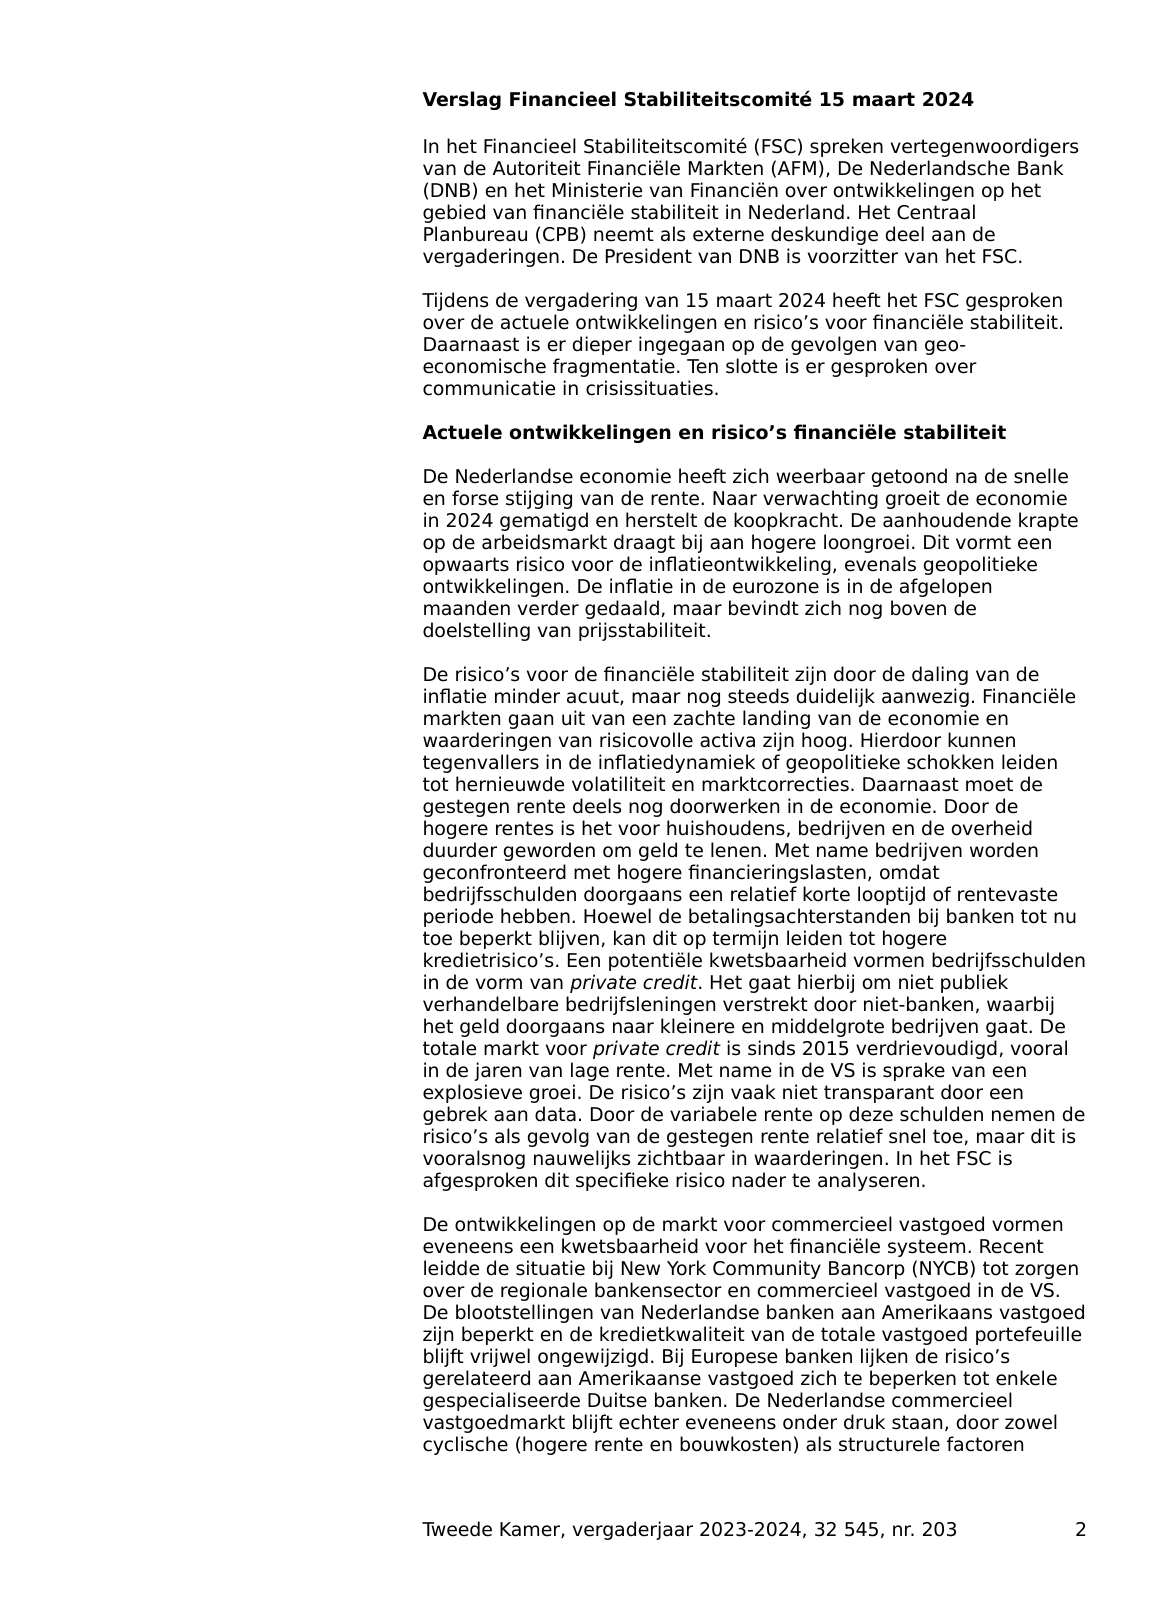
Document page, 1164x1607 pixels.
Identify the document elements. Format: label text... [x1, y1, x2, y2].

text De Nederlandse economie heeft zich weerbaar getoond na de snelle en forse stijging van de rente. Naar verwachting groeit de economie in 2024 gematigd en herstelt de koopkracht. De aanhoudende krapte op de arbeidsmarkt draagt bij aan hogere loongroei. Dit vormt een opwaarts risico voor de inflatieontwikkeling, evenals geopolitieke ontwikkelingen. De inflatie in de eurozone is in de afgelopen maanden verder gedaald, maar bevindt zich nog boven de doelstelling van prijsstabiliteit. [422, 466, 1087, 642]
subtitle Actuele ontwikkelingen en risico’s financiële stabiliteit [422, 422, 1087, 444]
text De ontwikkelingen op de markt voor commercieel vastgoed vormen eveneens een kwetsbaarheid voor het financiële systeem. Recent leidde de situatie bij New York Community Bancorp (NYCB) tot zorgen over de regionale bankensector en commercieel vastgoed in de VS. De blootstellingen van Nederlandse banken aan Amerikaans vastgoed zijn beperkt en de kredietkwaliteit van de totale vastgoed portefeuille blijft vrijwel ongewijzigd. Bij Europese banken lijken de risico’s gerelateerd aan Amerikaanse vastgoed zich te beperken tot enkele gespecialiseerde Duitse banken. De Nederlandse commercieel vastgoedmarkt blijft echter eveneens onder druk staan, door zowel cyclische (hogere rente en bouwkosten) als structurele factoren [422, 1214, 1087, 1456]
subtitle Verslag Financieel Stabiliteitscomité 15 maart 2024 [422, 89, 1087, 111]
text Tijdens de vergadering van 15 maart 2024 heeft het FSC gesproken over de actuele ontwikkelingen en risico’s voor financiële stabiliteit. Daarnaast is er dieper ingegaan op de gevolgen van geo-economische fragmentatie. Ten slotte is er gesproken over communicatie in crisissituaties. [422, 290, 1087, 400]
text In het Financieel Stabiliteitscomité (FSC) spreken vertegenwoordigers van de Autoriteit Financiële Markten (AFM), De Nederlandsche Bank (DNB) en het Ministerie van Financiën over ontwikkelingen op het gebied van financiële stabiliteit in Nederland. Het Centraal Planbureau (CPB) neemt als externe deskundige deel aan de vergaderingen. De President van DNB is voorzitter van het FSC. [422, 136, 1087, 268]
text De risico’s voor de financiële stabiliteit zijn door de daling van de inflatie minder acuut, maar nog steeds duidelijk aanwezig. Financiële markten gaan uit van een zachte landing van de economie en waarderingen van risicovolle activa zijn hoog. Hierdoor kunnen tegenvallers in de inflatiedynamiek of geopolitieke schokken leiden tot hernieuwde volatiliteit en marktcorrecties. Daarnaast moet de gestegen rente deels nog doorwerken in de economie. Door de hogere rentes is het voor huishoudens, bedrijven en de overheid duurder geworden om geld te lenen. Met name bedrijven worden geconfronteerd met hogere financieringslasten, omdat bedrijfsschulden doorgaans een relatief korte looptijd of rentevaste periode hebben. Hoewel de betalingsachterstanden bij banken tot nu toe beperkt blijven, kan dit op termijn leiden tot hogere kredietrisico’s. Een potentiële kwetsbaarheid vormen bedrijfsschulden in de vorm van private credit. Het gaat hierbij om niet publiek verhandelbare bedrijfsleningen verstrekt door niet-banken, waarbij het geld doorgaans naar kleinere en middelgrote bedrijven gaat. De totale markt voor private credit is sinds 2015 verdrievoudigd, vooral in de jaren van lage rente. Met name in de VS is sprake van een explosieve groei. De risico’s zijn vaak niet transparant door een gebrek aan data. Door de variabele rente op deze schulden nemen de risico’s als gevolg van de gestegen rente relatief snel toe, maar dit is vooralsnog nauwelijks zichtbaar in waarderingen. In het FSC is afgesproken dit specifieke risico nader te analyseren. [422, 664, 1087, 1192]
